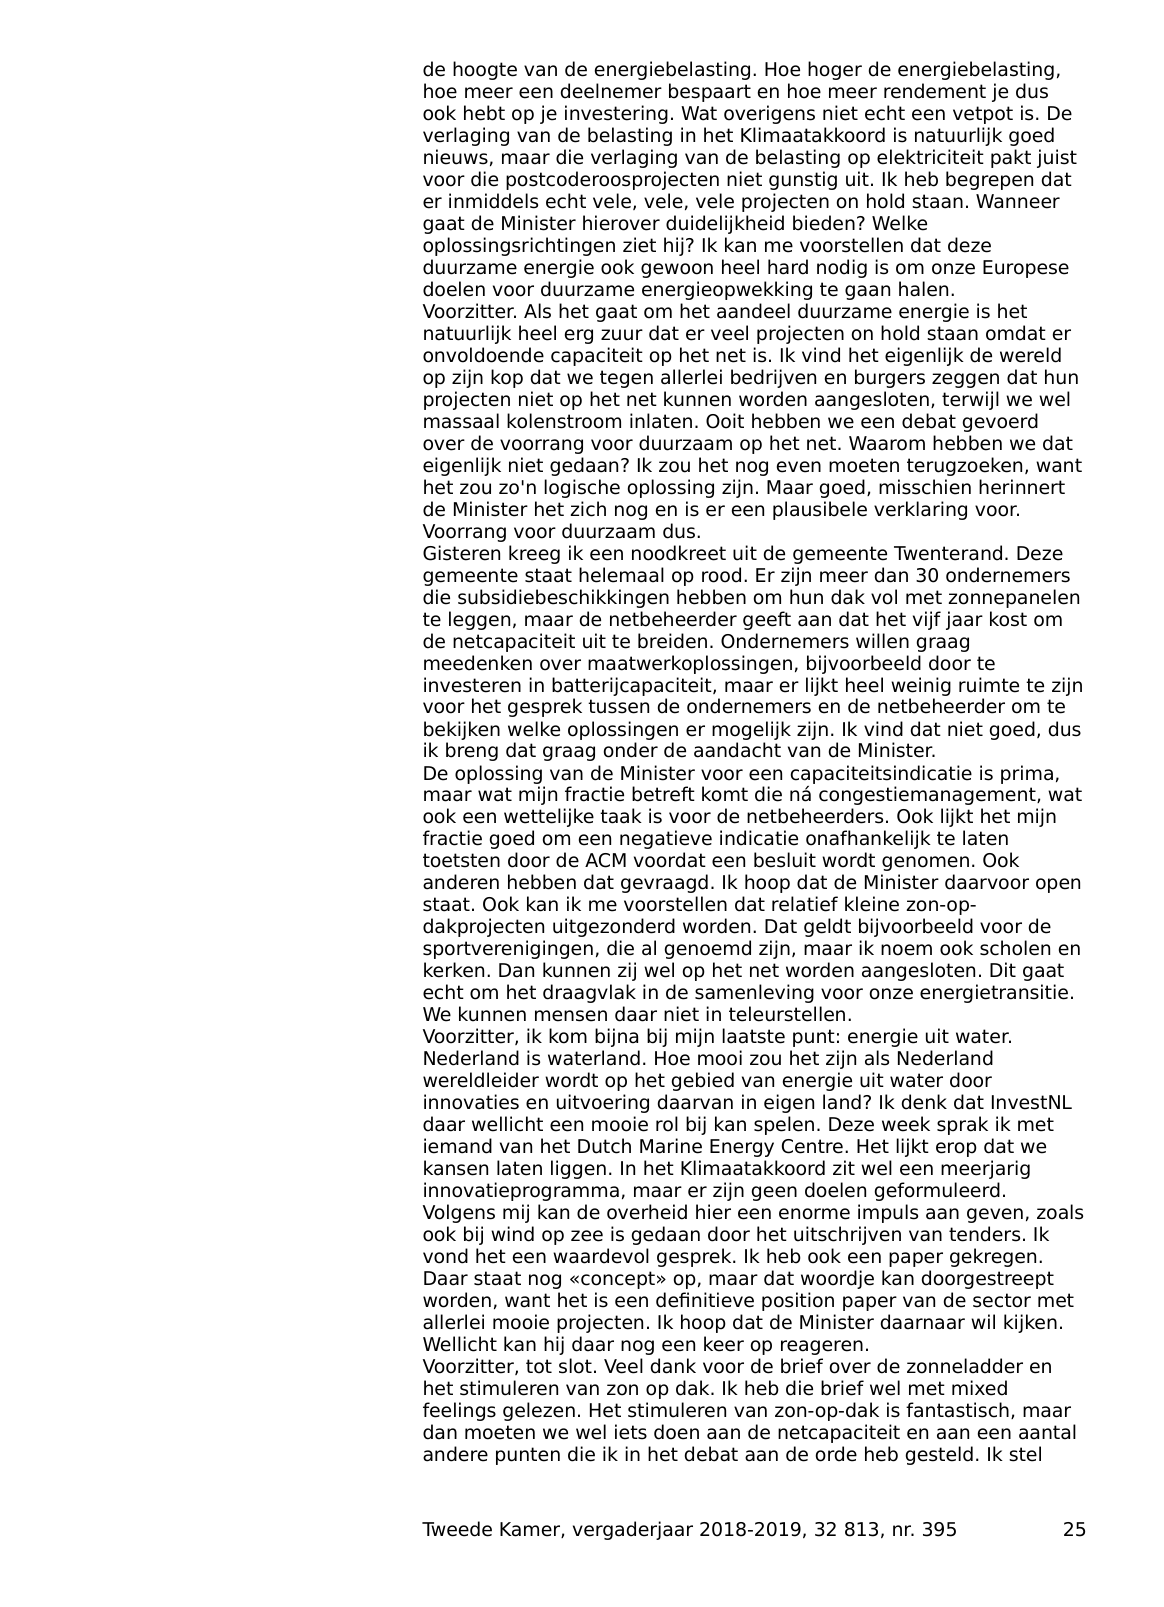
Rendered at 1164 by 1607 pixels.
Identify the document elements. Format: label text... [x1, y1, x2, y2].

text Gisteren kreeg ik een noodkreet uit de gemeente Twenterand. Deze gemeente staat helemaal op rood. Er zijn meer dan 30 ondernemers die subsidiebeschikkingen hebben om hun dak vol met zonnepanelen te leggen, maar de netbeheerder geeft aan dat het vijf jaar kost om de netcapaciteit uit te breiden. Ondernemers willen graag meedenken over maatwerkoplossingen, bijvoorbeeld door te investeren in batterijcapaciteit, maar er lijkt heel weinig ruimte te zijn voor het gesprek tussen de ondernemers en de netbeheerder om te bekijken welke oplossingen er mogelijk zijn. Ik vind dat niet goed, dus ik breng dat graag onder de aandacht van de Minister. [422, 543, 1087, 762]
text De oplossing van de Minister voor een capaciteitsindicatie is prima, maar wat mijn fractie betreft komt die ná congestiemanagement, wat ook een wettelijke taak is voor de netbeheerders. Ook lijkt het mijn fractie goed om een negatieve indicatie onafhankelijk te laten toetsten door de ACM voordat een besluit wordt genomen. Ook anderen hebben dat gevraagd. Ik hoop dat de Minister daarvoor open staat. Ook kan ik me voorstellen dat relatief kleine zon-op-dakprojecten uitgezonderd worden. Dat geldt bijvoorbeeld voor de sportverenigingen, die al genoemd zijn, maar ik noem ook scholen en kerken. Dan kunnen zij wel op het net worden aangesloten. Dit gaat echt om het draagvlak in de samenleving voor onze energietransitie. We kunnen mensen daar niet in teleurstellen. [422, 762, 1087, 1026]
text Voorzitter, tot slot. Veel dank voor de brief over de zonneladder en het stimuleren van zon op dak. Ik heb die brief wel met mixed feelings gelezen. Het stimuleren van zon-op-dak is fantastisch, maar dan moeten we wel iets doen aan de netcapaciteit en aan een aantal andere punten die ik in het debat aan de orde heb gesteld. Ik stel [422, 1356, 1087, 1466]
text de hoogte van de energiebelasting. Hoe hoger de energiebelasting, hoe meer een deelnemer bespaart en hoe meer rendement je dus ook hebt op je investering. Wat overigens niet echt een vetpot is. De verlaging van de belasting in het Klimaatakkoord is natuurlijk goed nieuws, maar die verlaging van de belasting op elektriciteit pakt juist voor die postcoderoosprojecten niet gunstig uit. Ik heb begrepen dat er inmiddels echt vele, vele, vele projecten on hold staan. Wanneer gaat de Minister hierover duidelijkheid bieden? Welke oplossingsrichtingen ziet hij? Ik kan me voorstellen dat deze duurzame energie ook gewoon heel hard nodig is om onze Europese doelen voor duurzame energieopwekking te gaan halen. [422, 59, 1087, 301]
text Voorzitter, ik kom bijna bij mijn laatste punt: energie uit water. Nederland is waterland. Hoe mooi zou het zijn als Nederland wereldleider wordt op het gebied van energie uit water door innovaties en uitvoering daarvan in eigen land? Ik denk dat InvestNL daar wellicht een mooie rol bij kan spelen. Deze week sprak ik met iemand van het Dutch Marine Energy Centre. Het lijkt erop dat we kansen laten liggen. In het Klimaatakkoord zit wel een meerjarig innovatieprogramma, maar er zijn geen doelen geformuleerd. Volgens mij kan de overheid hier een enorme impuls aan geven, zoals ook bij wind op zee is gedaan door het uitschrijven van tenders. Ik vond het een waardevol gesprek. Ik heb ook een paper gekregen. Daar staat nog «concept» op, maar dat woordje kan doorgestreept worden, want het is een definitieve position paper van de sector met allerlei mooie projecten. Ik hoop dat de Minister daarnaar wil kijken. Wellicht kan hij daar nog een keer op reageren. [422, 1026, 1087, 1356]
text Voorzitter. Als het gaat om het aandeel duurzame energie is het natuurlijk heel erg zuur dat er veel projecten on hold staan omdat er onvoldoende capaciteit op het net is. Ik vind het eigenlijk de wereld op zijn kop dat we tegen allerlei bedrijven en burgers zeggen dat hun projecten niet op het net kunnen worden aangesloten, terwijl we wel massaal kolenstroom inlaten. Ooit hebben we een debat gevoerd over de voorrang voor duurzaam op het net. Waarom hebben we dat eigenlijk niet gedaan? Ik zou het nog even moeten terugzoeken, want het zou zo'n logische oplossing zijn. Maar goed, misschien herinnert de Minister het zich nog en is er een plausibele verklaring voor. Voorrang voor duurzaam dus. [422, 301, 1087, 543]
